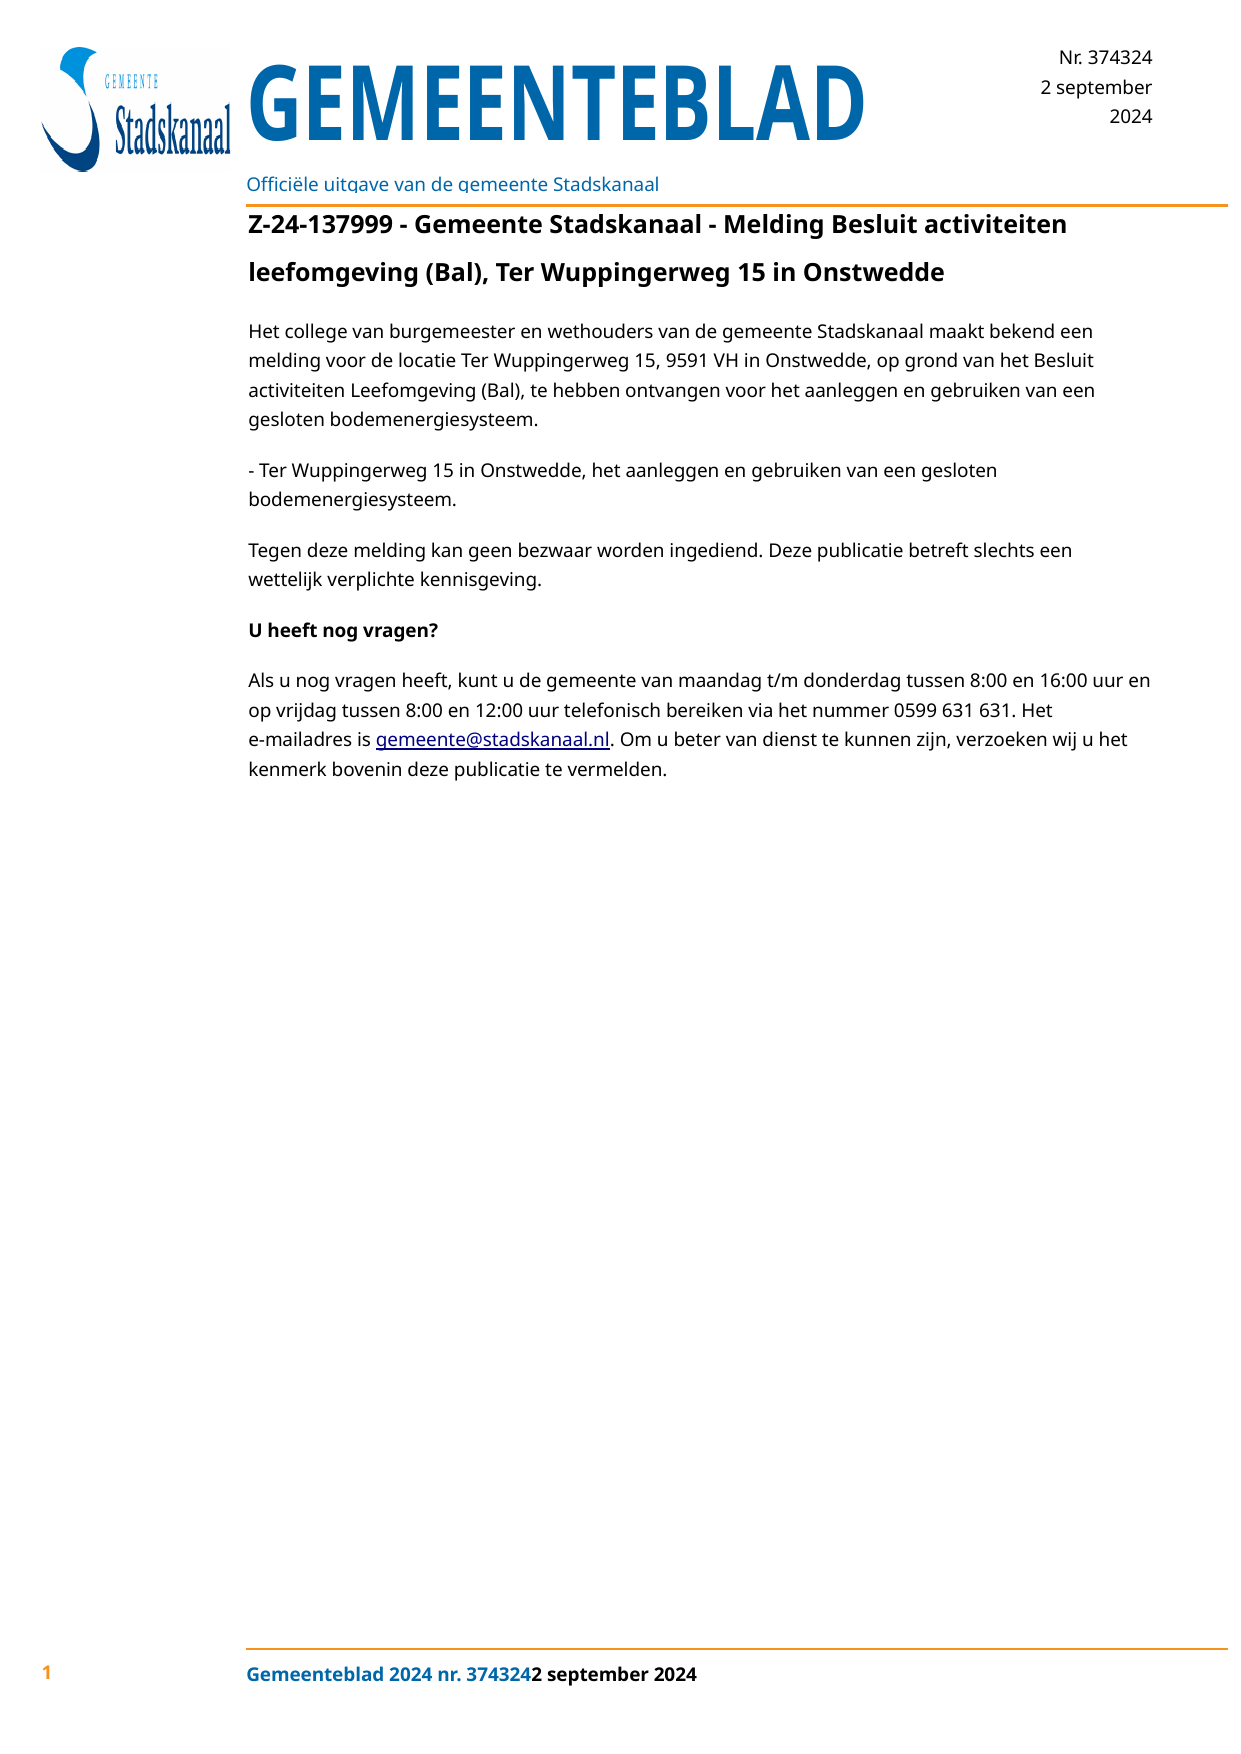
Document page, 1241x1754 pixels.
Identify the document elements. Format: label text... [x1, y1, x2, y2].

text Het college van burgemeester en wethouders van de gemeente Stadskanaal maakt bekend een melding voor de locatie Ter Wuppingerweg 15, 9591 VH in Onstwedde, op grond van het Besluit activiteiten Leefomgeving (Bal), te hebben ontvangen voor het aanleggen en gebruiken van een gesloten bodemenergiesysteem. [248, 318, 1152, 432]
text U heeft nog vragen? [248, 617, 1152, 643]
text Als u nog vragen heeft, kunt u de gemeente van maandag t/m donderdag tussen 8:00 en 16:00 uur en op vrijdag tussen 8:00 en 12:00 uur telefonisch bereiken via het nummer 0599 631 631. Het e‑mailadres is gemeente@stadskanaal.nl. Om u beter van dienst te kunnen zijn, verzoeken wij u het kenmerk bovenin deze publicatie te vermelden. [248, 667, 1152, 782]
text Tegen deze melding kan geen bezwaar worden ingediend. Deze publicatie betreft slechts een wettelijk verplichte kennisgeving. [248, 537, 1152, 592]
text Z-24-137999 - Gemeente Stadskanaal - Melding Besluit activiteiten leefomgeving (Bal), Ter Wuppingerweg 15 in Onstwedde [248, 207, 1152, 288]
text - Ter Wuppingerweg 15 in Onstwedde, het aanleggen en gebruiken van een gesloten bodemenergiesysteem. [248, 457, 1152, 512]
picture [41, 47, 231, 172]
